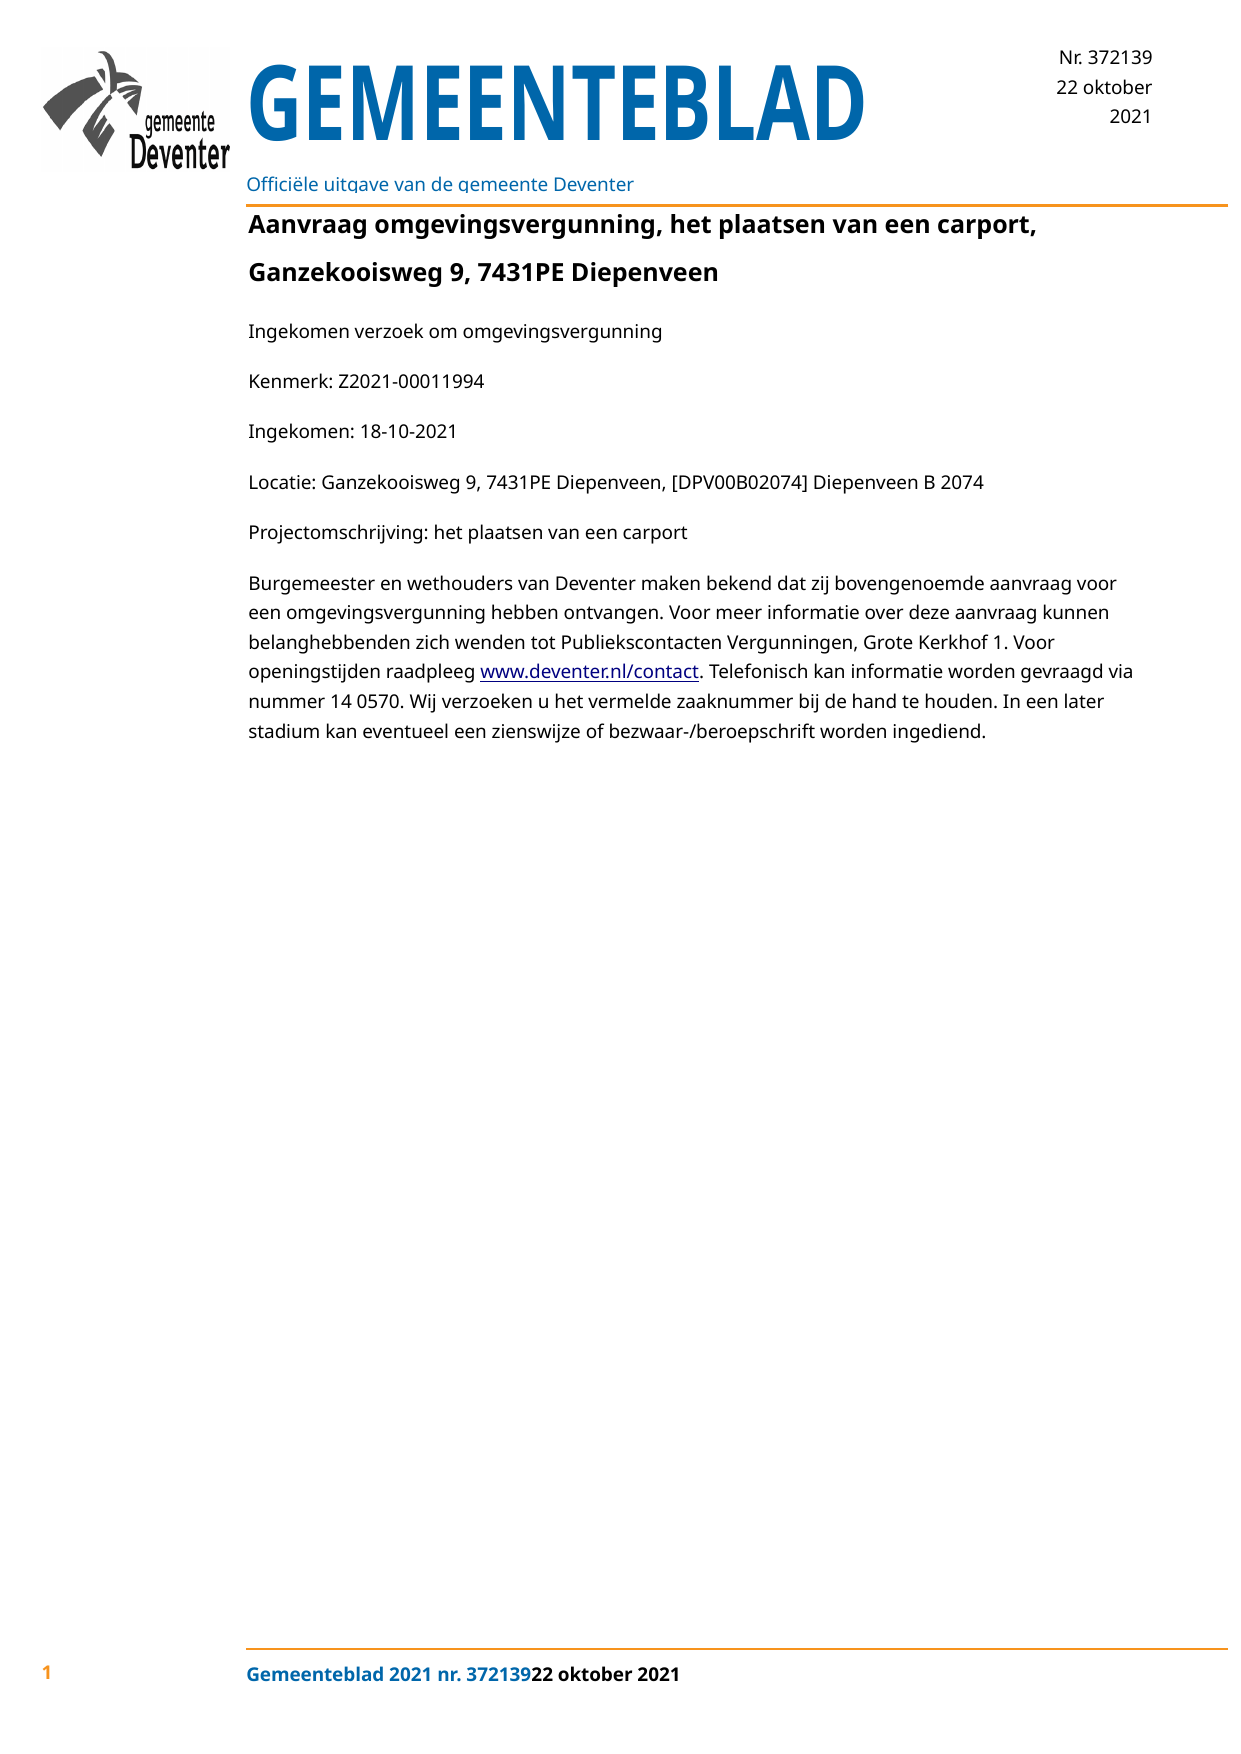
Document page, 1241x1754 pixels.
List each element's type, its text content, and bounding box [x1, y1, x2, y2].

picture [41, 47, 231, 172]
text Aanvraag omgevingsvergunning, het plaatsen van een carport, Ganzekooisweg 9, 7431PE Diepenveen [248, 207, 1152, 288]
text Projectomschrijving: het plaatsen van een carport [248, 519, 1152, 545]
text Kenmerk: Z2021-00011994 [248, 368, 1152, 394]
text Locatie: Ganzekooisweg 9, 7431PE Diepenveen, [DPV00B02074] Diepenveen B 2074 [248, 469, 1152, 495]
text Burgemeester en wethouders van Deventer maken bekend dat zij bovengenoemde aanvraag voor een omgevingsvergunning hebben ontvangen. Voor meer informatie over deze aanvraag kunnen belanghebbenden zich wenden tot Publiekscontacten Vergunningen, Grote Kerkhof 1. Voor openingstijden raadpleeg www.deventer.nl/contact. Telefonisch kan informatie worden gevraagd via nummer 14 0570. Wij verzoeken u het vermelde zaaknummer bij de hand te houden. In een later stadium kan eventueel een zienswijze of bezwaar-/beroepschrift worden ingediend. [248, 570, 1152, 744]
text Ingekomen verzoek om omgevingsvergunning [248, 318, 1152, 344]
text Ingekomen: 18-10-2021 [248, 419, 1152, 444]
